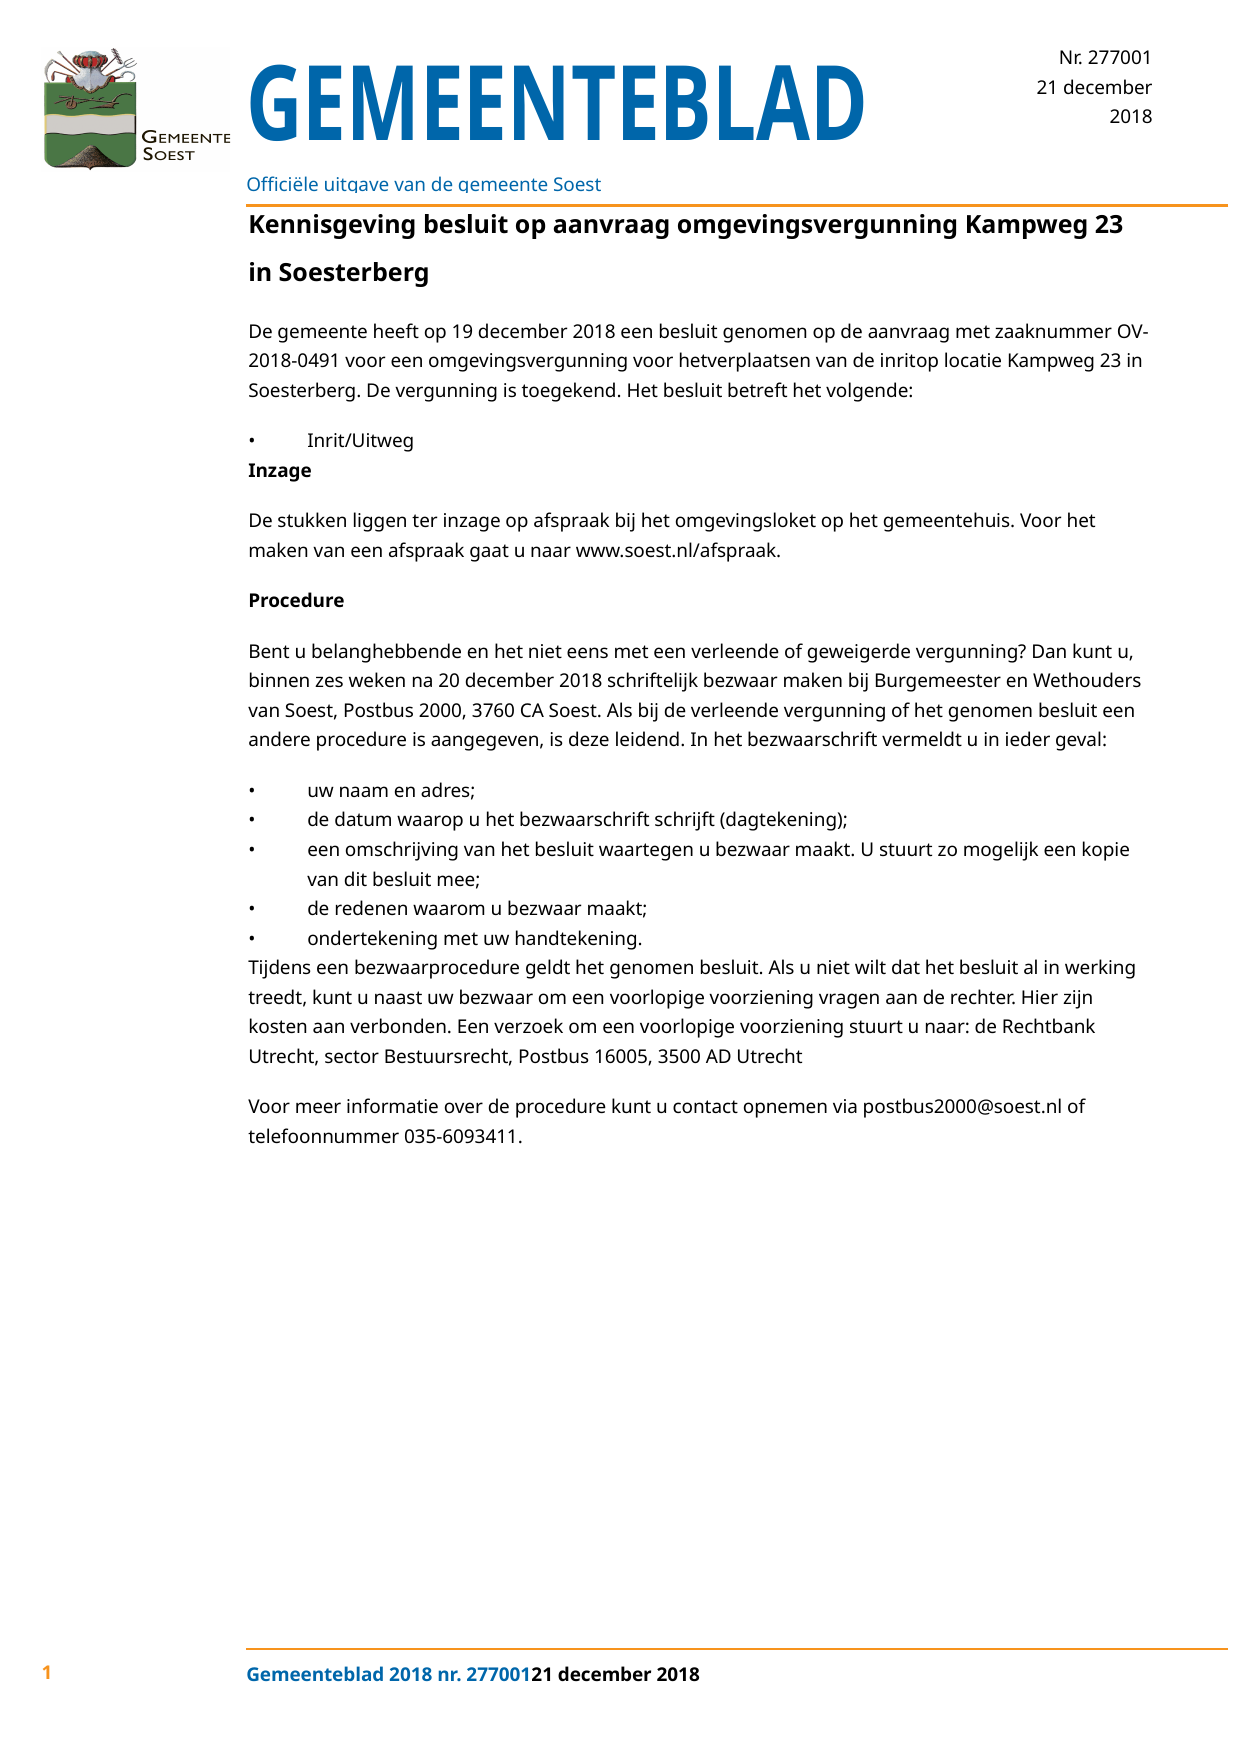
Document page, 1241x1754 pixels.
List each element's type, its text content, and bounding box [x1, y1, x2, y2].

text De stukken liggen ter inzage op afspraak bij het omgevingsloket op het gemeentehuis. Voor het maken van een afspraak gaat u naar www.soest.nl/afspraak. [248, 507, 1152, 563]
list Inrit/Uitweg [248, 427, 1152, 453]
list de redenen waarom u bezwaar maakt; [248, 895, 1152, 921]
text Procedure [248, 587, 1152, 613]
text Voor meer informatie over de procedure kunt u contact opnemen via postbus2000@soest.nl of telefoonnummer 035-6093411. [248, 1094, 1152, 1149]
text Bent u belanghebbende en het niet eens met een verleende of geweigerde vergunning? Dan kunt u, binnen zes weken na 20 december 2018 schriftelijk bezwaar maken bij Burgemeester en Wethouders van Soest, Postbus 2000, 3760 CA Soest. Als bij de verleende vergunning of het genomen besluit een andere procedure is aangegeven, is deze leidend. In het bezwaarschrift vermeldt u in ieder geval: [248, 638, 1152, 752]
text Inzage [248, 457, 1152, 483]
text De gemeente heeft op 19 december 2018 een besluit genomen op de aanvraag met zaaknummer OV-2018-0491 voor een omgevingsvergunning voor hetverplaatsen van de inritop locatie Kampweg 23 in Soesterberg. De vergunning is toegekend. Het besluit betreft het volgende: [248, 318, 1152, 403]
picture [41, 47, 231, 172]
list ondertekening met uw handtekening. [248, 925, 1152, 951]
list uw naam en adres; [248, 777, 1152, 803]
text Tijdens een bezwaarprocedure geldt het genomen besluit. Als u niet wilt dat het besluit al in werking treedt, kunt u naast uw bezwaar om een voorlopige voorziening vragen aan de rechter. Hier zijn kosten aan verbonden. Een verzoek om een voorlopige voorziening stuurt u naar: de Rechtbank Utrecht, sector Bestuursrecht, Postbus 16005, 3500 AD Utrecht [248, 954, 1152, 1069]
text Kennisgeving besluit op aanvraag omgevingsvergunning Kampweg 23 in Soesterberg [248, 207, 1152, 288]
list de datum waarop u het bezwaarschrift schrijft (dagtekening); [248, 807, 1152, 832]
list een omschrijving van het besluit waartegen u bezwaar maakt. U stuurt zo mogelijk een kopie van dit besluit mee; [248, 836, 1152, 892]
